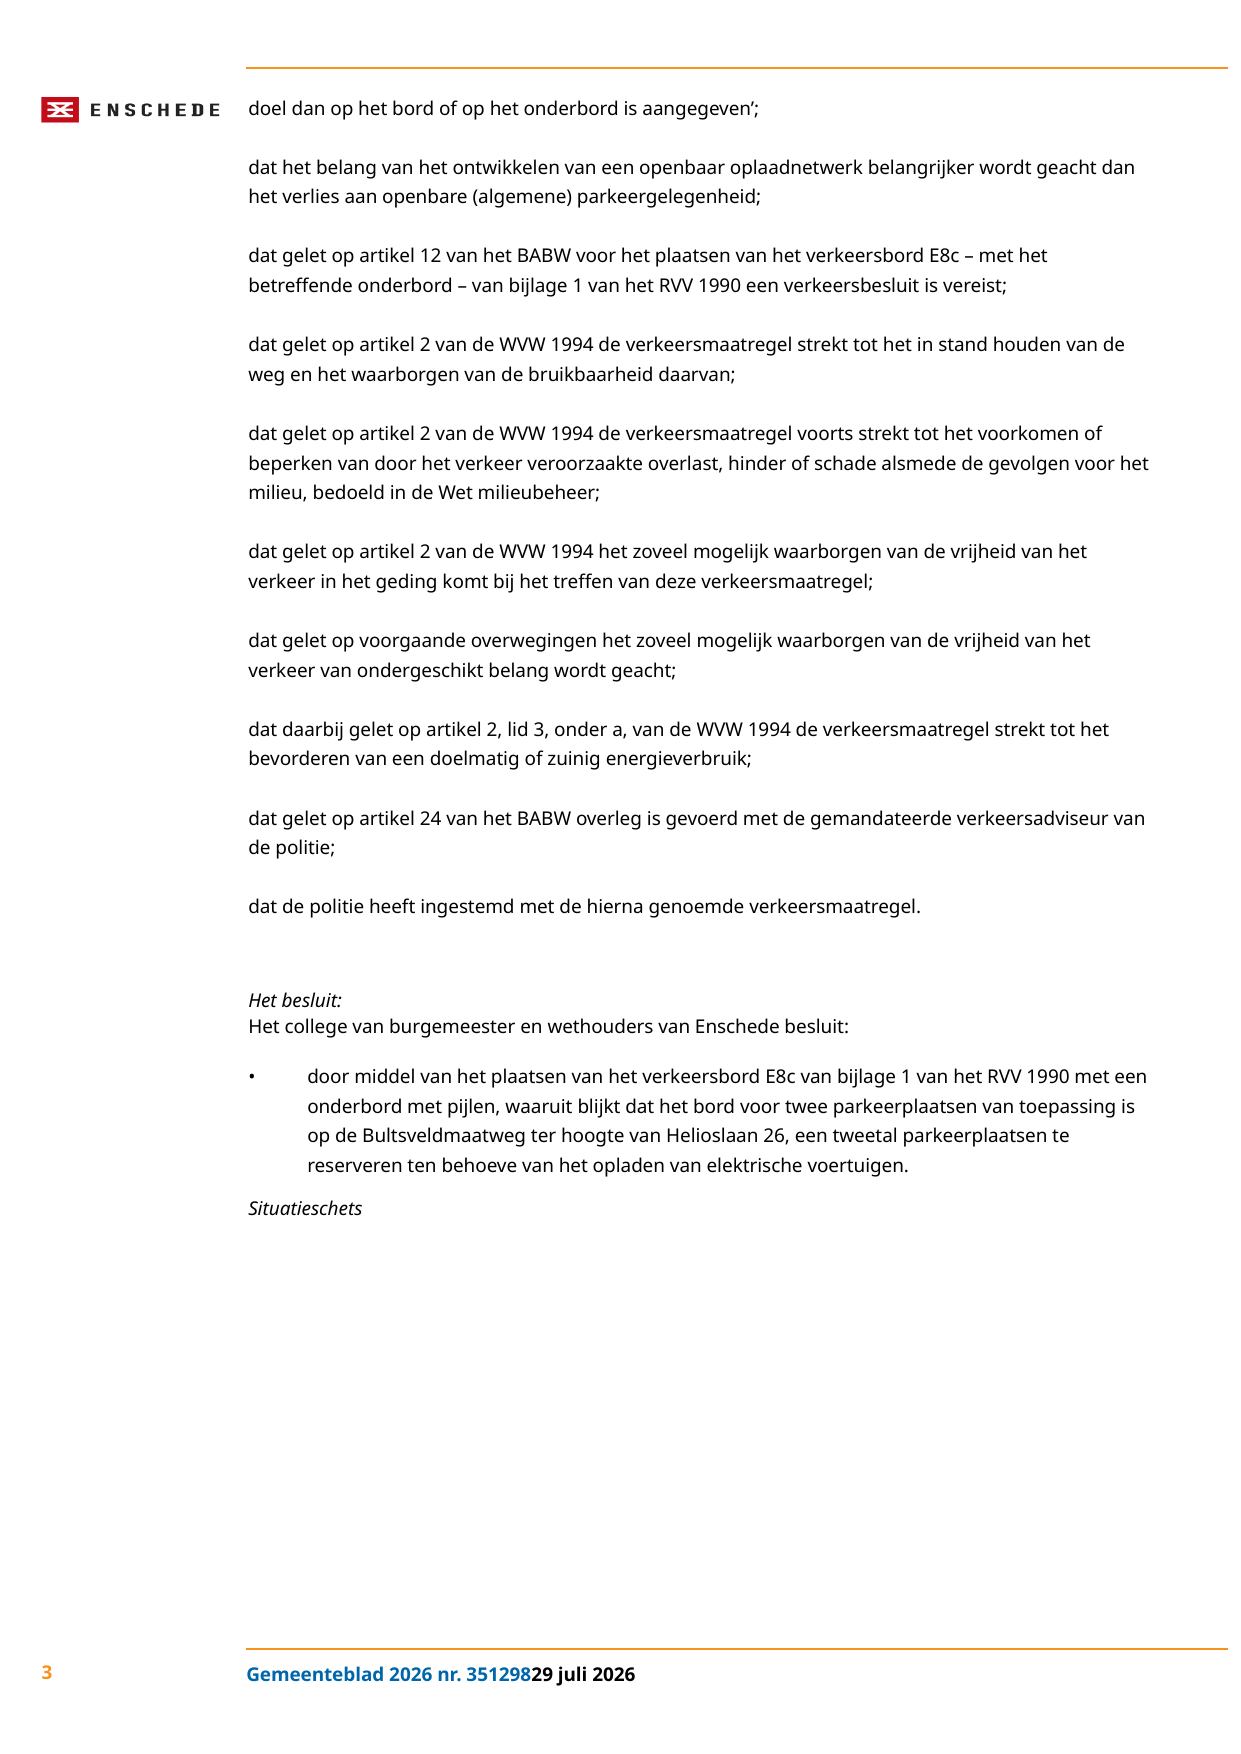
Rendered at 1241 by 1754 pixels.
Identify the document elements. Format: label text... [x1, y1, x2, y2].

picture [41, 47, 231, 172]
text Situatieschets [248, 1195, 1152, 1221]
text doel dan op het bord of op het onderbord is aangegeven’; [248, 95, 1152, 121]
text dat de politie heeft ingestemd met de hierna genoemde verkeersmaatregel. [248, 893, 1152, 919]
text dat gelet op artikel 2 van de WVW 1994 de verkeersmaatregel voorts strekt tot het voorkomen of beperken van door het verkeer veroorzaakte overlast, hinder of schade alsmede de gevolgen voor het milieu, bedoeld in de Wet milieubeheer; [248, 420, 1152, 505]
text dat gelet op artikel 12 van het BABW voor het plaatsen van het verkeersbord E8c – met het betreffende onderbord – van bijlage 1 van het RVV 1990 een verkeersbesluit is vereist; [248, 243, 1152, 298]
text dat het belang van het ontwikkelen van een openbaar oplaadnetwerk belangrijker wordt geacht dan het verlies aan openbare (algemene) parkeergelegenheid; [248, 154, 1152, 209]
text dat gelet op artikel 2 van de WVW 1994 de verkeersmaatregel strekt tot het in stand houden van de weg en het waarborgen van de bruikbaarheid daarvan; [248, 331, 1152, 387]
text dat daarbij gelet op artikel 2, lid 3, onder a, van de WVW 1994 de verkeersmaatregel strekt tot het bevorderen van een doelmatig of zuinig energieverbruik; [248, 716, 1152, 771]
text Het college van burgemeester en wethouders van Enschede besluit: [248, 1013, 1152, 1038]
text dat gelet op artikel 24 van het BABW overleg is gevoerd met de gemandateerde verkeersadviseur van de politie; [248, 805, 1152, 860]
text dat gelet op artikel 2 van de WVW 1994 het zoveel mogelijk waarborgen van de vrijheid van het verkeer in het geding komt bij het treffen van deze verkeersmaatregel; [248, 538, 1152, 594]
list door middel van het plaatsen van het verkeersbord E8c van bijlage 1 van het RVV 1990 met een onderbord met pijlen, waaruit blijkt dat het bord voor twee parkeerplaatsen van toepassing is op de Bultsveldmaatweg ter hoogte van Helioslaan 26, een tweetal parkeerplaatsen te reserveren ten behoeve van het opladen van elektrische voertuigen. [248, 1063, 1152, 1178]
text dat gelet op voorgaande overwegingen het zoveel mogelijk waarborgen van de vrijheid van het verkeer van ondergeschikt belang wordt geacht; [248, 627, 1152, 683]
text Het besluit: [248, 987, 1152, 1013]
